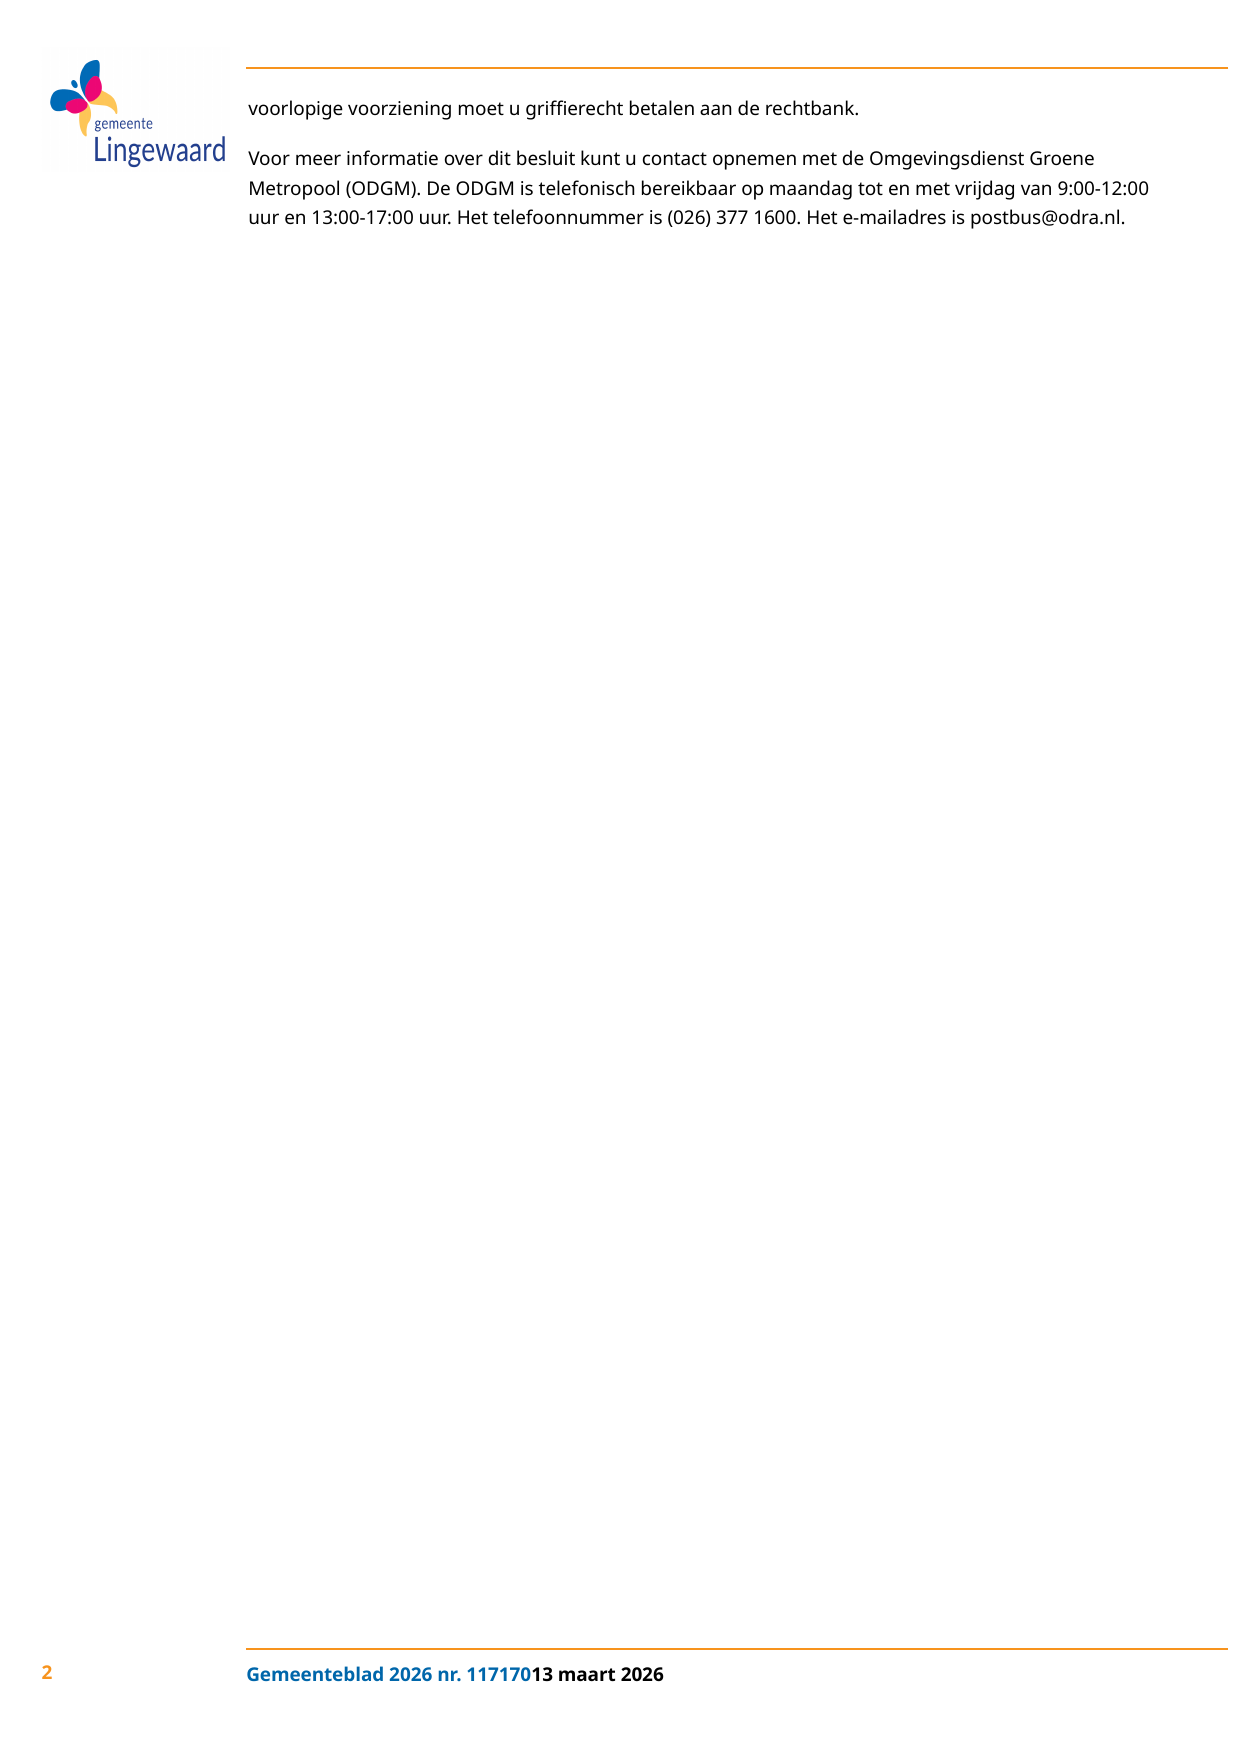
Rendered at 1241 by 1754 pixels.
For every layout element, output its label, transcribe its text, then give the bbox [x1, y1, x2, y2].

picture [41, 47, 231, 172]
text Voor meer informatie over dit besluit kunt u contact opnemen met de Omgevingsdienst Groene Metropool (ODGM). De ODGM is telefonisch bereikbaar op maandag tot en met vrijdag van 9:00-12:00 uur en 13:00-17:00 uur. Het telefoonnummer is (026) 377 1600. Het e-mailadres is postbus@odra.nl. [248, 145, 1152, 230]
text voorlopige voorziening moet u griffierecht betalen aan de rechtbank. [248, 95, 1152, 121]
